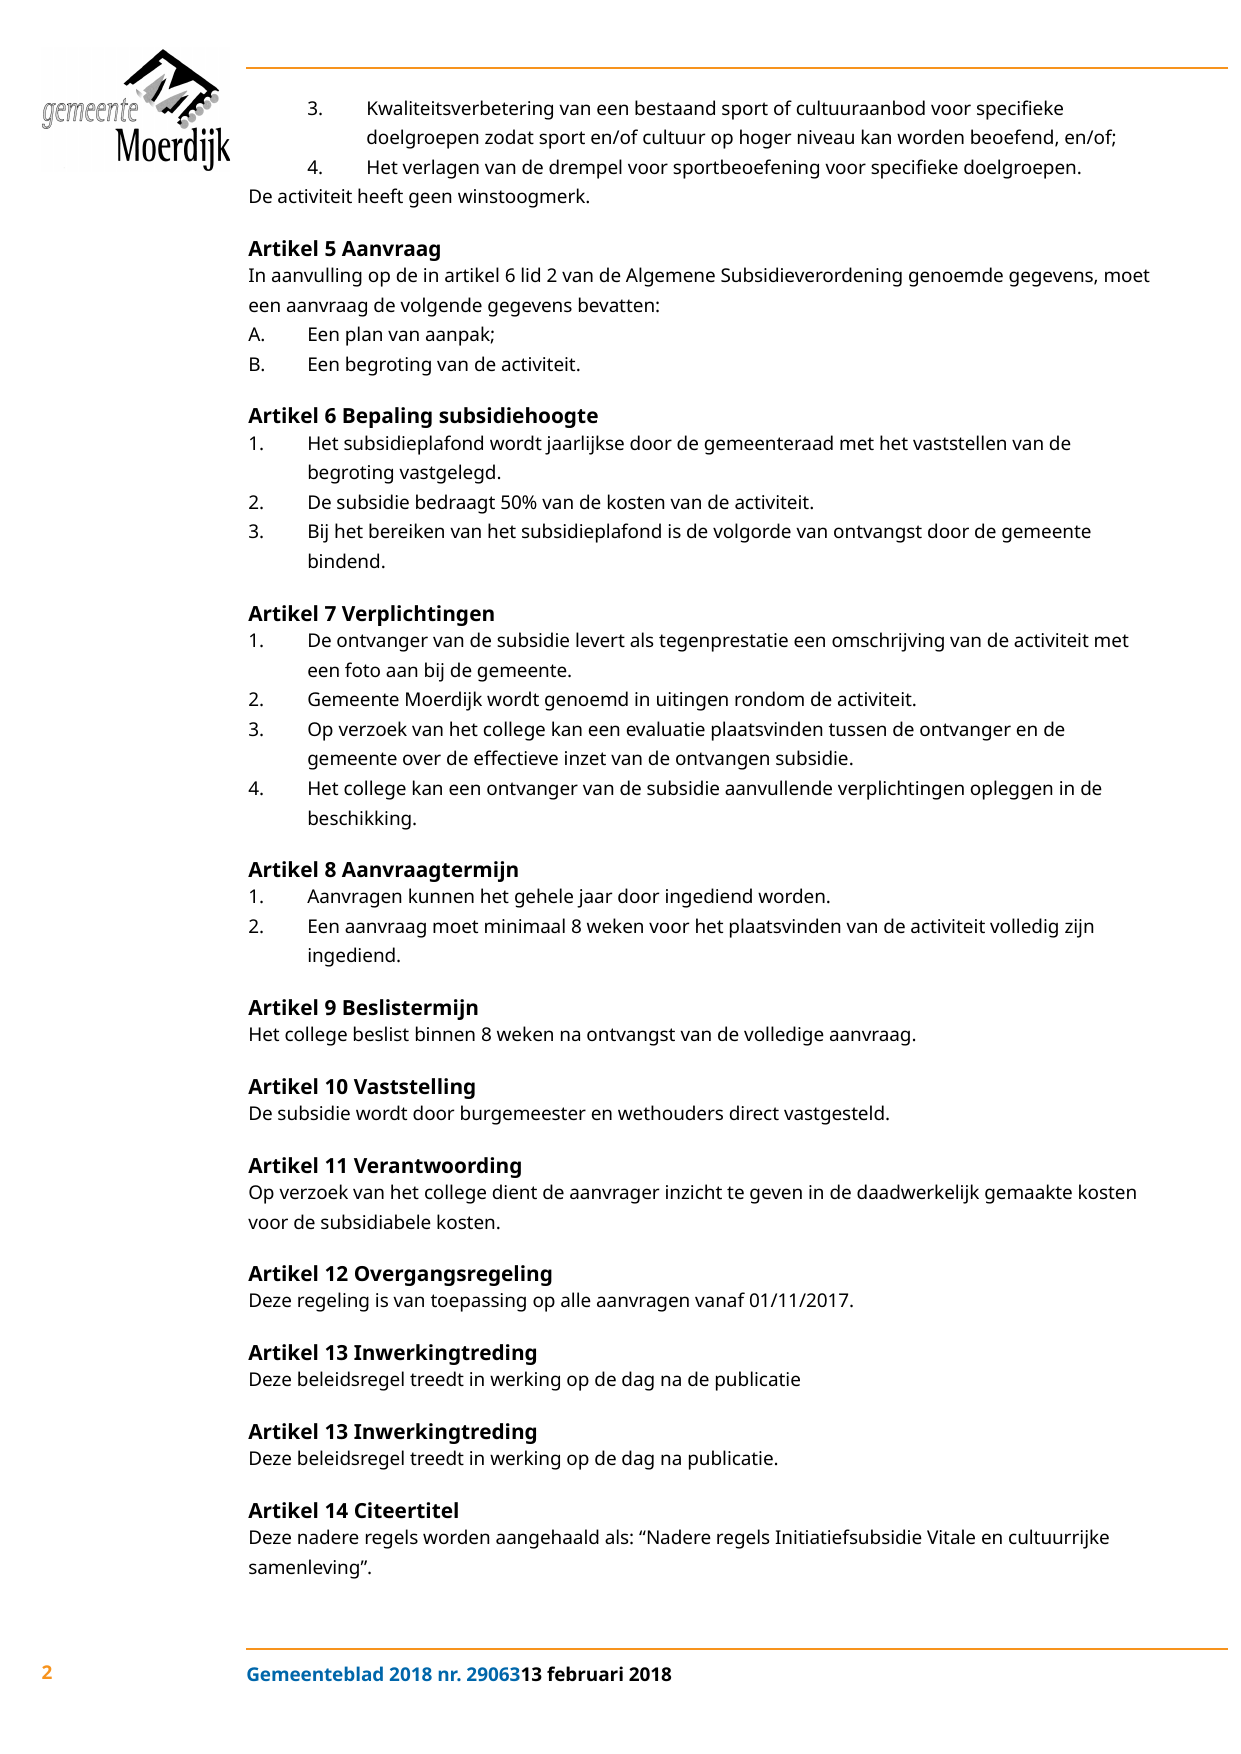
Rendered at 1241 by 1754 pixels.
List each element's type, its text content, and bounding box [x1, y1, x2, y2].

text Artikel 10 Vaststelling [248, 1072, 1152, 1100]
text Artikel 13 Inwerkingtreding [248, 1417, 1152, 1445]
text Deze regeling is van toepassing op alle aanvragen vanaf 01/11/2017. [248, 1288, 1152, 1313]
list Bij het bereiken van het subsidieplafond is de volgorde van ontvangst door de gemeente bindend. [248, 519, 1152, 574]
list Een begroting van de activiteit. [248, 351, 1152, 377]
text Op verzoek van het college dient de aanvrager inzicht te geven in de daadwerkelijk gemaakte kosten voor de subsidiabele kosten. [248, 1179, 1152, 1234]
text Artikel 8 Aanvraagtermijn [248, 855, 1152, 883]
text Artikel 9 Beslistermijn [248, 993, 1152, 1022]
text Artikel 7 Verplichtingen [248, 599, 1152, 627]
picture [41, 47, 231, 172]
text Deze beleidsregel treedt in werking op de dag na de publicatie [248, 1367, 1152, 1392]
text Artikel 14 Citeertitel [248, 1496, 1152, 1524]
text Het college beslist binnen 8 weken na ontvangst van de volledige aanvraag. [248, 1022, 1152, 1047]
list Op verzoek van het college kan een evaluatie plaatsvinden tussen de ontvanger en de gemeente over de effectieve inzet van de ontvangen subsidie. [248, 716, 1152, 771]
list Het subsidieplafond wordt jaarlijkse door de gemeenteraad met het vaststellen van de begroting vastgelegd. [248, 430, 1152, 485]
text De activiteit heeft geen winstoogmerk. [248, 183, 1152, 209]
text Deze beleidsregel treedt in werking op de dag na publicatie. [248, 1445, 1152, 1471]
list Een plan van aanpak; [248, 322, 1152, 347]
text In aanvulling op de in artikel 6 lid 2 van de Algemene Subsidieverordening genoemde gegevens, moet een aanvraag de volgende gegevens bevatten: [248, 262, 1152, 318]
text Deze nadere regels worden aangehaald als: “Nadere regels Initiatiefsubsidie Vitale en cultuurrijke samenleving”. [248, 1524, 1152, 1579]
text Artikel 6 Bepaling subsidiehoogte [248, 402, 1152, 430]
list De subsidie bedraagt 50% van de kosten van de activiteit. [248, 489, 1152, 515]
list Gemeente Moerdijk wordt genoemd in uitingen rondom de activiteit. [248, 686, 1152, 712]
text Artikel 11 Verantwoording [248, 1151, 1152, 1179]
text Artikel 5 Aanvraag [248, 234, 1152, 262]
text Artikel 12 Overgangsregeling [248, 1259, 1152, 1288]
list Aanvragen kunnen het gehele jaar door ingediend worden. [248, 883, 1152, 909]
list Een aanvraag moet minimaal 8 weken voor het plaatsvinden van de activiteit volledig zijn ingediend. [248, 913, 1152, 968]
list Kwaliteitsverbetering van een bestaand sport of cultuuraanbod voor specifieke doelgroepen zodat sport en/of cultuur op hoger niveau kan worden beoefend, en/of; [307, 95, 1152, 150]
list Het college kan een ontvanger van de subsidie aanvullende verplichtingen opleggen in de beschikking. [248, 775, 1152, 830]
text Artikel 13 Inwerkingtreding [248, 1338, 1152, 1367]
list De ontvanger van de subsidie levert als tegenprestatie een omschrijving van de activiteit met een foto aan bij de gemeente. [248, 627, 1152, 682]
list Het verlagen van de drempel voor sportbeoefening voor specifieke doelgroepen. [307, 154, 1152, 180]
text De subsidie wordt door burgemeester en wethouders direct vastgesteld. [248, 1100, 1152, 1126]
